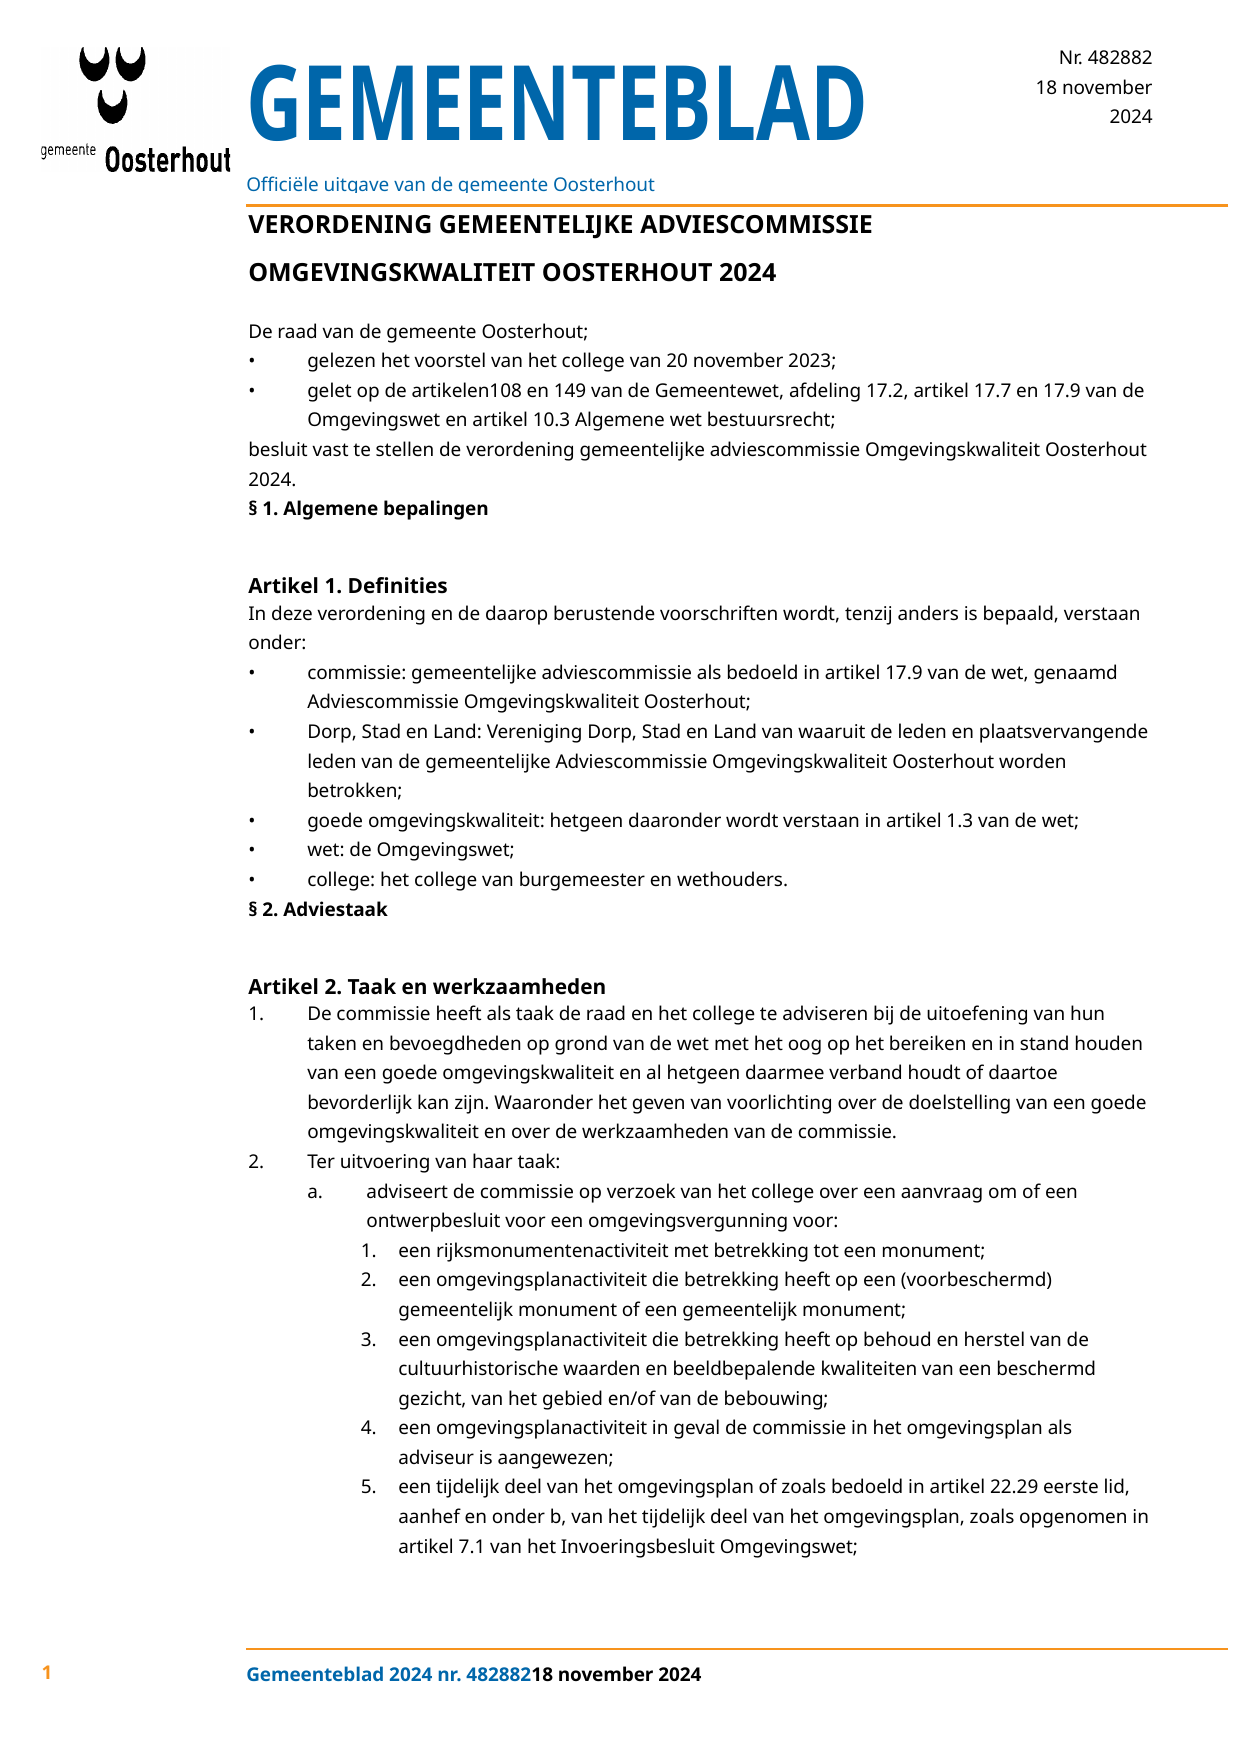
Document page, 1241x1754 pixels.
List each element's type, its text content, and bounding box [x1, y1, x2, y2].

list college: het college van burgemeester en wethouders. [248, 866, 1152, 892]
picture [41, 47, 231, 172]
text besluit vast te stellen de verordening gemeentelijke adviescommissie Omgevingskwaliteit Oosterhout 2024. [248, 436, 1152, 492]
list een omgevingsplanactiviteit die betrekking heeft op een (voorbeschermd) gemeentelijk monument of een gemeentelijk monument; [361, 1267, 1152, 1322]
list De commissie heeft als taak de raad en het college te adviseren bij de uitoefening van hun taken en bevoegdheden op grond van de wet met het oog op het bereiken en in stand houden van een goede omgevingskwaliteit en al hetgeen daarmee verband houdt of daartoe bevorderlijk kan zijn. Waaronder het geven van voorlichting over de doelstelling van een goede omgevingskwaliteit en over de werkzaamheden van de commissie. [248, 1000, 1152, 1144]
list commissie: gemeentelijke adviescommissie als bedoeld in artikel 17.9 van de wet, genaamd Adviescommissie Omgevingskwaliteit Oosterhout; [248, 659, 1152, 714]
text Artikel 1. Definities [248, 572, 1152, 600]
list Dorp, Stad en Land: Vereniging Dorp, Stad en Land van waaruit de leden en plaatsvervangende leden van de gemeentelijke Adviescommissie Omgevingskwaliteit Oosterhout worden betrokken; [248, 718, 1152, 803]
text Artikel 2. Taak en werkzaamheden [248, 972, 1152, 1000]
list goede omgevingskwaliteit: hetgeen daaronder wordt verstaan in artikel 1.3 van de wet; [248, 807, 1152, 833]
text In deze verordening en de daarop berustende voorschriften wordt, tenzij anders is bepaald, verstaan onder: [248, 600, 1152, 655]
text § 1. Algemene bepalingen [248, 495, 1152, 521]
list een omgevingsplanactiviteit die betrekking heeft op behoud en herstel van de cultuurhistorische waarden en beeldbepalende kwaliteiten van een beschermd gezicht, van het gebied en/of van de bebouwing; [361, 1326, 1152, 1411]
list een rijksmonumentenactiviteit met betrekking tot een monument; [361, 1237, 1152, 1263]
list adviseert de commissie op verzoek van het college over een aanvraag om of een ontwerpbesluit voor een omgevingsvergunning voor: [307, 1178, 1152, 1233]
text VERORDENING GEMEENTELIJKE ADVIESCOMMISSIE OMGEVINGSKWALITEIT OOSTERHOUT 2024 [248, 207, 1152, 288]
list een omgevingsplanactiviteit in geval de commissie in het omgevingsplan als adviseur is aangewezen; [361, 1414, 1152, 1470]
list een tijdelijk deel van het omgevingsplan of zoals bedoeld in artikel 22.29 eerste lid, aanhef en onder b, van het tijdelijk deel van het omgevingsplan, zoals opgenomen in artikel 7.1 van het Invoeringsbesluit Omgevingswet; [361, 1474, 1152, 1559]
text De raad van de gemeente Oosterhout; [248, 318, 1152, 344]
list gelet op de artikelen108 en 149 van de Gemeentewet, afdeling 17.2, artikel 17.7 en 17.9 van de Omgevingswet en artikel 10.3 Algemene wet bestuursrecht; [248, 377, 1152, 432]
list gelezen het voorstel van het college van 20 november 2023; [248, 347, 1152, 373]
list Ter uitvoering van haar taak: [248, 1148, 1152, 1174]
text § 2. Adviestaak [248, 896, 1152, 922]
list wet: de Omgevingswet; [248, 837, 1152, 862]
